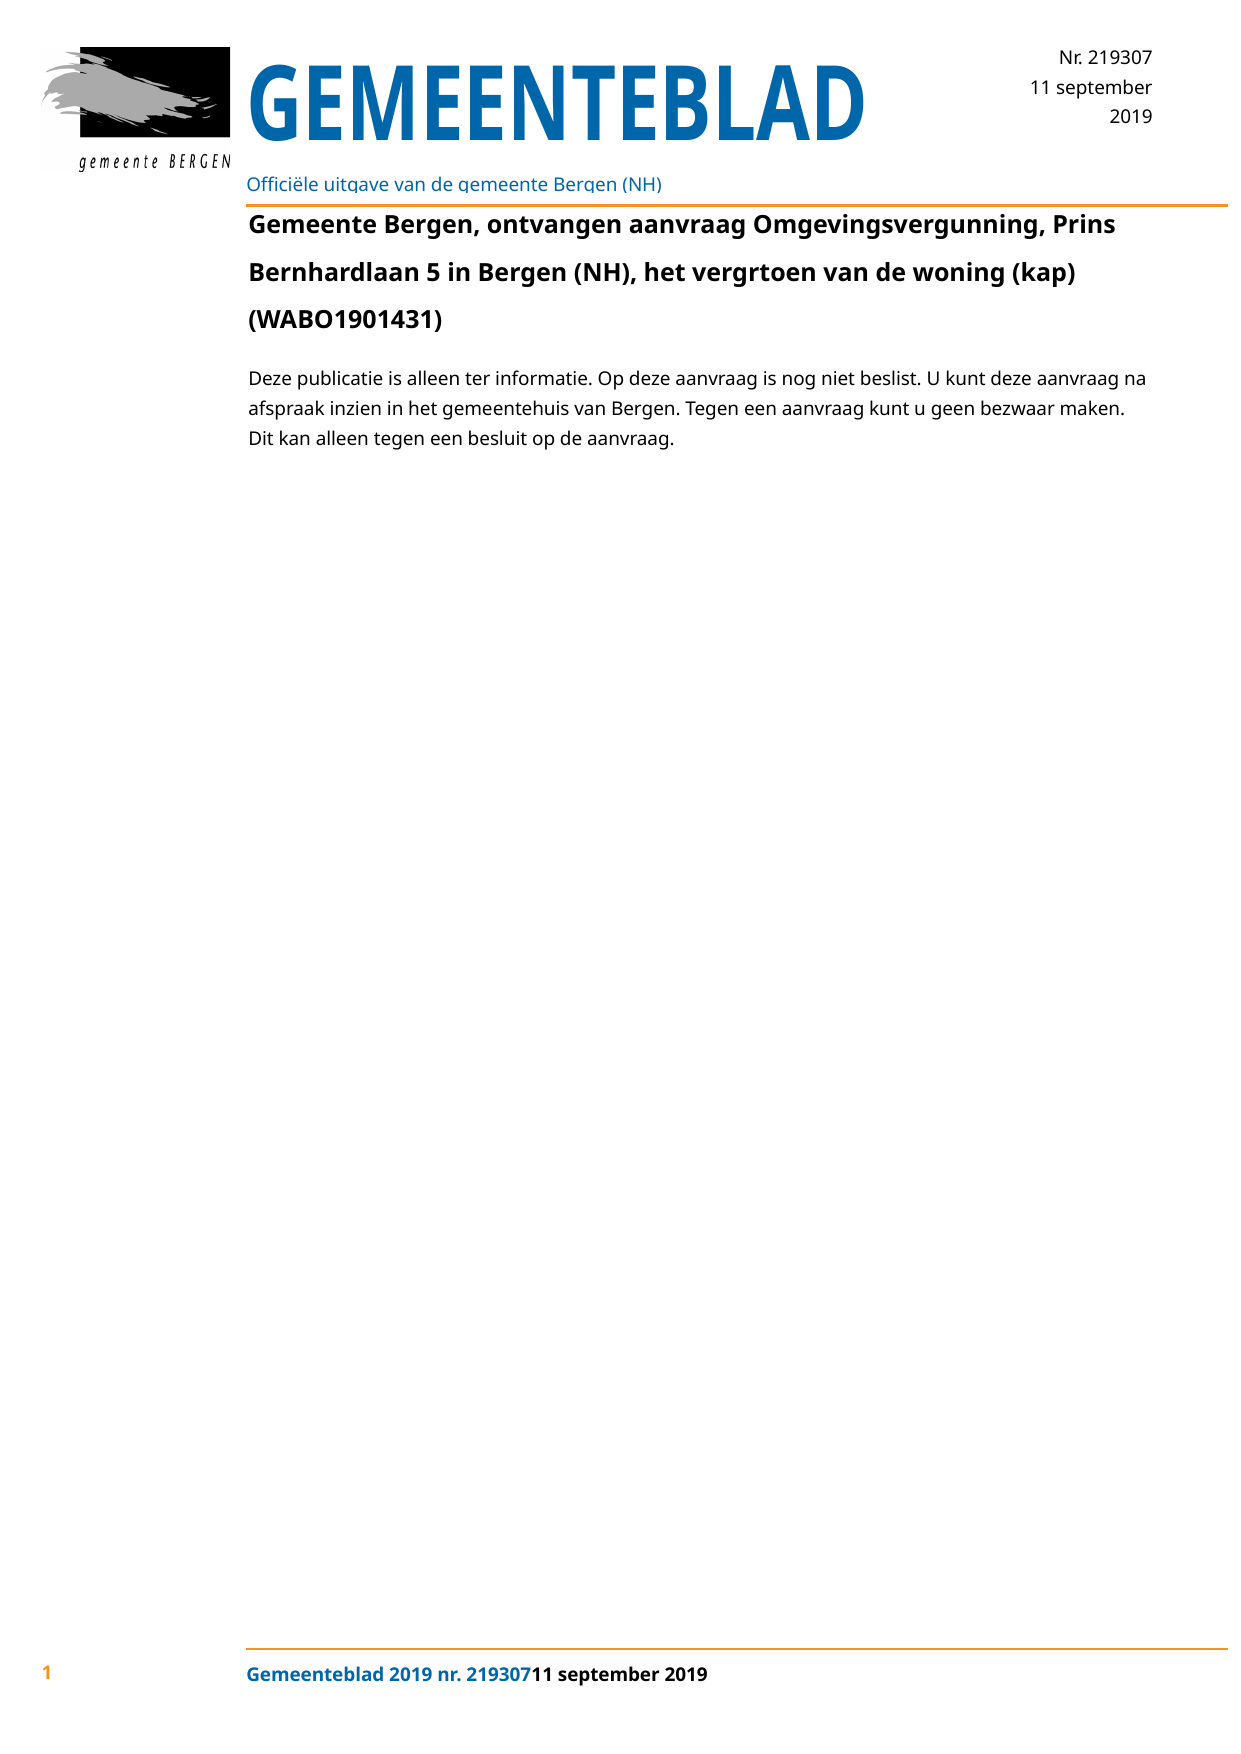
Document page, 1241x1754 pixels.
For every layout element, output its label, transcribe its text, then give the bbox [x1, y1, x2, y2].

text Deze publicatie is alleen ter informatie. Op deze aanvraag is nog niet beslist. U kunt deze aanvraag na afspraak inzien in het gemeentehuis van Bergen. Tegen een aanvraag kunt u geen bezwaar maken. Dit kan alleen tegen een besluit op de aanvraag. [248, 366, 1152, 450]
text Gemeente Bergen, ontvangen aanvraag Omgevingsvergunning, Prins Bernhardlaan 5 in Bergen (NH), het vergrtoen van de woning (kap) (WABO1901431) [248, 207, 1152, 336]
picture [41, 47, 231, 172]
